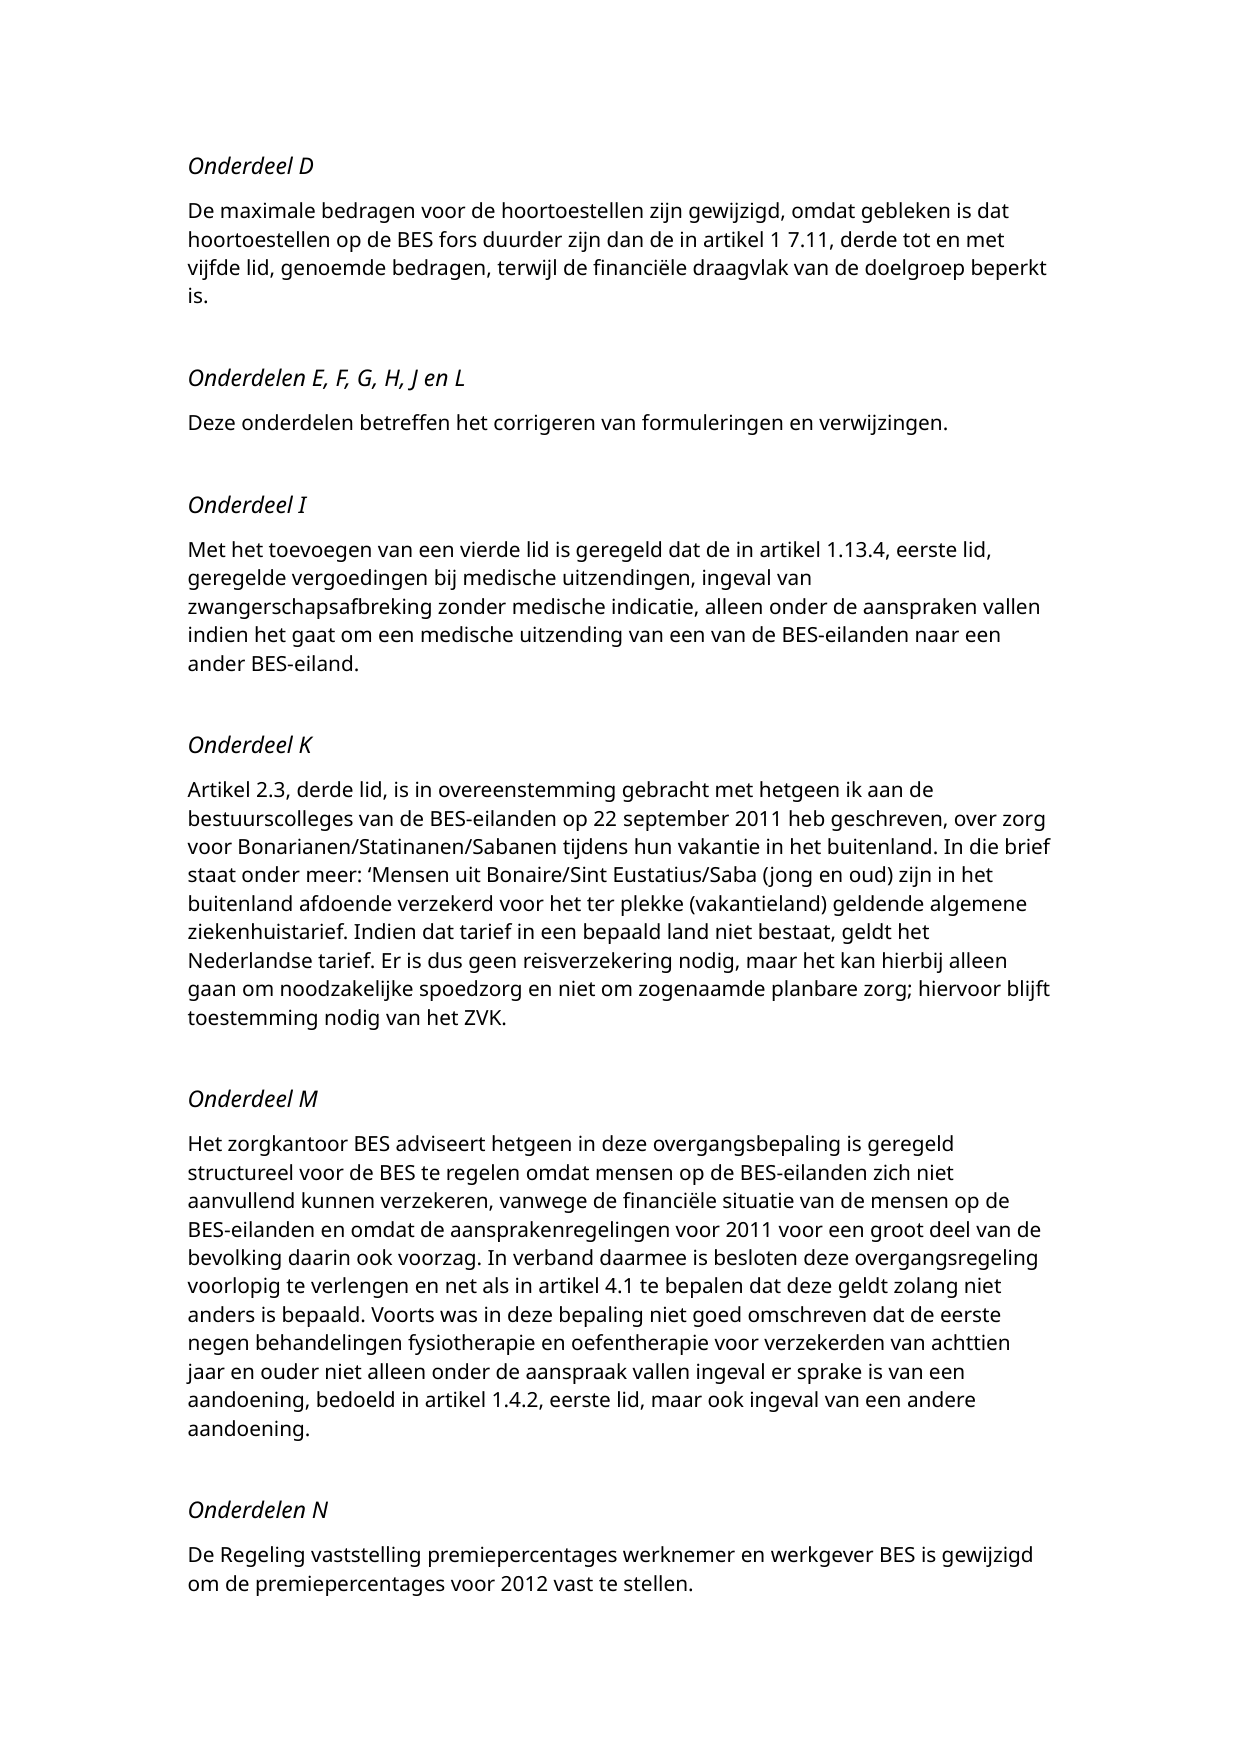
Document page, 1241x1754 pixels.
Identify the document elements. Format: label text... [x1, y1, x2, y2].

subtitle Onderdelen E, F, G, H, J en L [187, 362, 1053, 393]
text Deze onderdelen betreffen het corrigeren van formuleringen en verwijzingen. [187, 408, 1053, 437]
subtitle Onderdeel I [187, 489, 1053, 520]
subtitle Onderdeel M [187, 1083, 1053, 1114]
text Het zorgkantoor BES adviseert hetgeen in deze overgangsbepaling is geregeld structureel voor de BES te regelen omdat mensen op de BES-eilanden zich niet aanvullend kunnen verzekeren, vanwege de financiële situatie van de mensen op de BES-eilanden en omdat de aansprakenregelingen voor 2011 voor een groot deel van de bevolking daarin ook voorzag. In verband daarmee is besloten deze overgangsregeling voorlopig te verlengen en net als in artikel 4.1 te bepalen dat deze geldt zolang niet anders is bepaald. Voorts was in deze bepaling niet goed omschreven dat de eerste negen behandelingen fysiotherapie en oefentherapie voor verzekerden van achttien jaar en ouder niet alleen onder de aanspraak vallen ingeval er sprake is van een aandoening, bedoeld in artikel 1.4.2, eerste lid, maar ook ingeval van een andere aandoening. [187, 1129, 1053, 1442]
subtitle Onderdeel D [187, 150, 1053, 181]
text Artikel 2.3, derde lid, is in overeenstemming gebracht met hetgeen ik aan de bestuurscolleges van de BES-eilanden op 22 september 2011 heb geschreven, over zorg voor Bonarianen/Statinanen/Sabanen tijdens hun vakantie in het buitenland. In die brief staat onder meer: ‘Mensen uit Bonaire/Sint Eustatius/Saba (jong en oud) zijn in het buitenland afdoende verzekerd voor het ter plekke (vakantieland) geldende algemene ziekenhuistarief. Indien dat tarief in een bepaald land niet bestaat, geldt het Nederlandse tarief. Er is dus geen reisverzekering nodig, maar het kan hierbij alleen gaan om noodzakelijke spoedzorg en niet om zogenaamde planbare zorg; hiervoor blijft toestemming nodig van het ZVK. [187, 775, 1053, 1031]
text De maximale bedragen voor de hoortoestellen zijn gewijzigd, omdat gebleken is dat hoortoestellen op de BES fors duurder zijn dan de in artikel 1 7.11, derde tot en met vijfde lid, genoemde bedragen, terwijl de financiële draagvlak van de doelgroep beperkt is. [187, 196, 1053, 310]
text Met het toevoegen van een vierde lid is geregeld dat de in artikel 1.13.4, eerste lid, geregelde vergoedingen bij medische uitzendingen, ingeval van zwangerschapsafbreking zonder medische indicatie, alleen onder de aanspraken vallen indien het gaat om een medische uitzending van een van de BES-eilanden naar een ander BES-eiland. [187, 535, 1053, 677]
subtitle Onderdelen N [187, 1494, 1053, 1526]
subtitle Onderdeel K [187, 729, 1053, 760]
text De Regeling vaststelling premiepercentages werknemer en werkgever BES is gewijzigd om de premiepercentages voor 2012 vast te stellen. [187, 1541, 1053, 1597]
